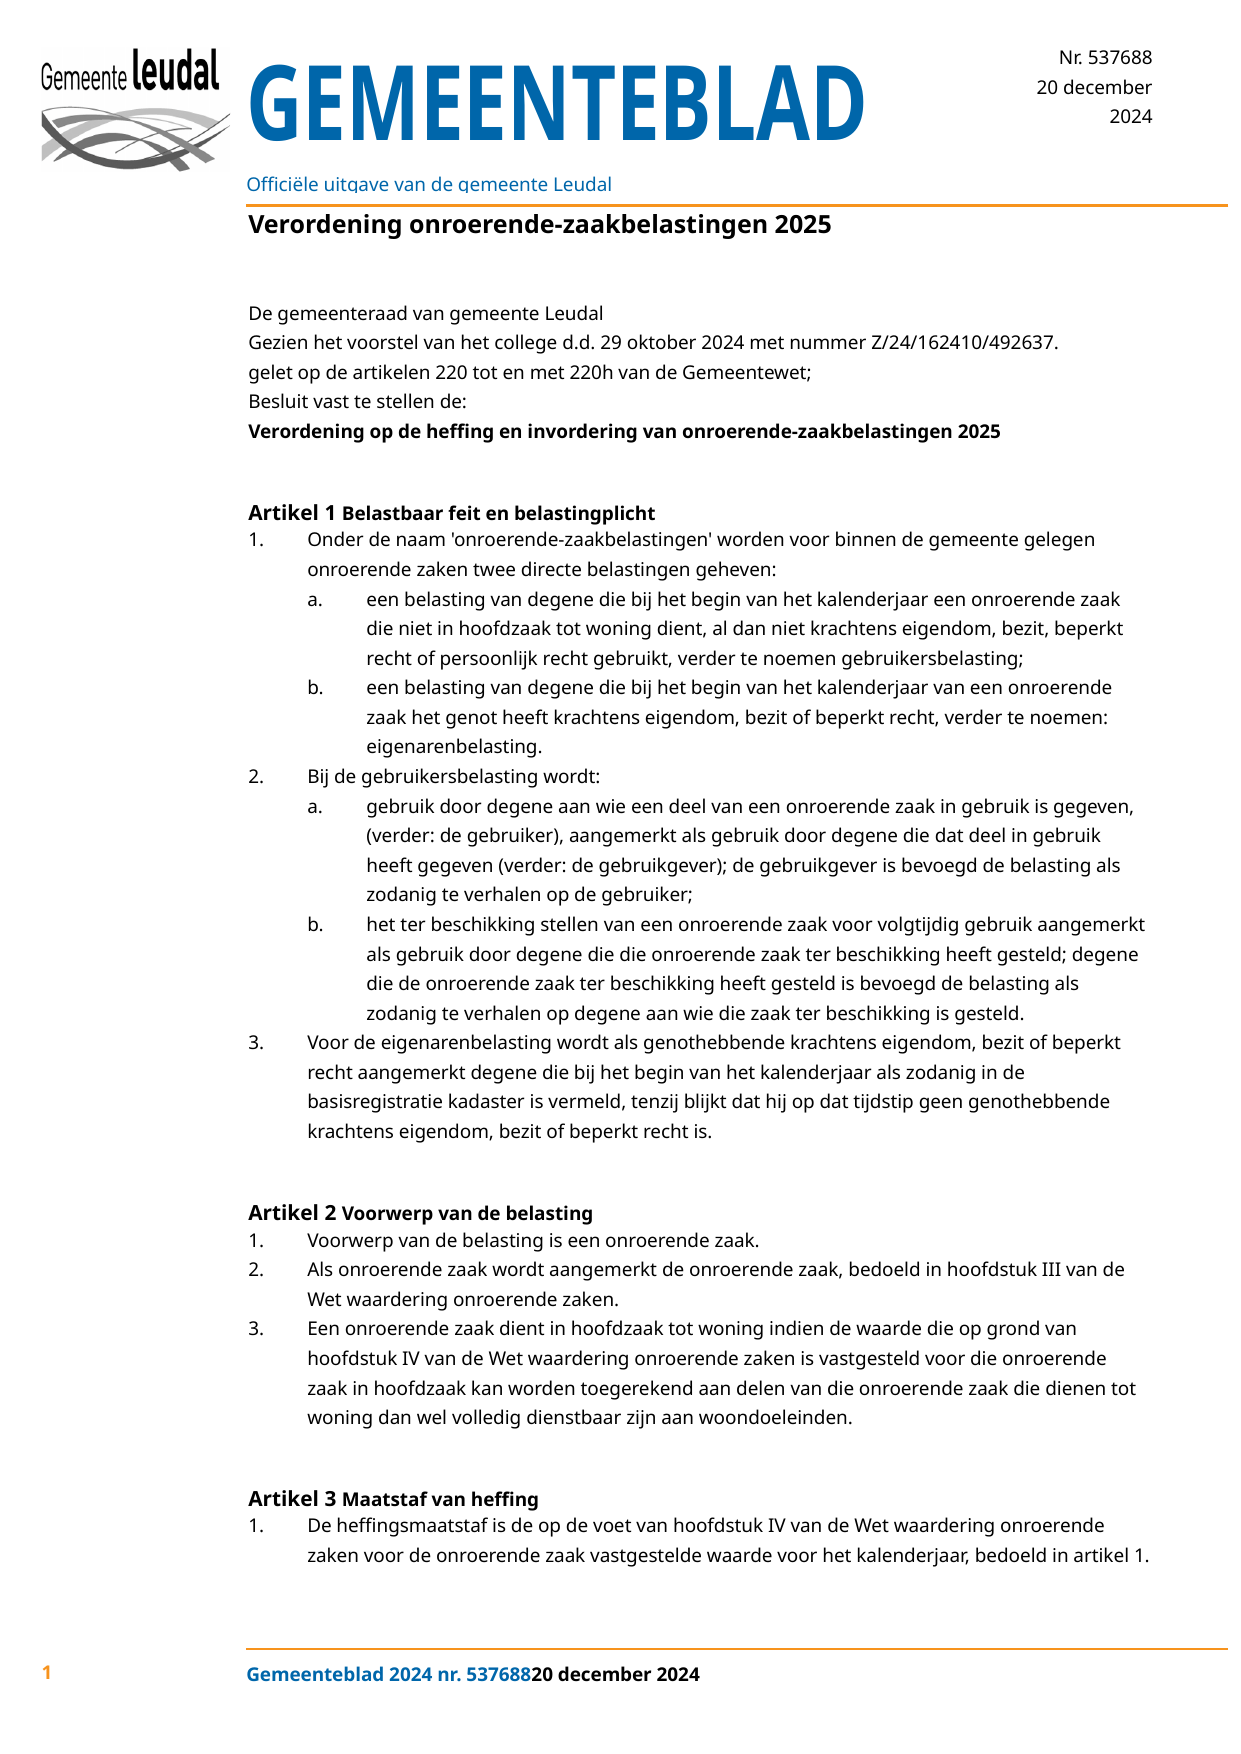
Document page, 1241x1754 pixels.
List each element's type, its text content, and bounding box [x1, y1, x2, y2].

list Een onroerende zaak dient in hoofdzaak tot woning indien de waarde die op grond van hoofdstuk IV van de Wet waardering onroerende zaken is vastgesteld voor die onroerende zaak in hoofdzaak kan worden toegerekend aan delen van die onroerende zaak die dienen tot woning dan wel volledig dienstbaar zijn aan woondoeleinden. [248, 1316, 1152, 1430]
text Verordening onroerende-zaakbelastingen 2025 [248, 207, 1152, 241]
text Artikel 1 Belastbaar feit en belastingplicht [248, 498, 1152, 527]
text Artikel 3 Maatstaf van heffing [248, 1484, 1152, 1513]
text Besluit vast te stellen de: [248, 389, 1152, 414]
list Voor de eigenarenbelasting wordt als genothebbende krachtens eigendom, bezit of beperkt recht aangemerkt degene die bij het begin van het kalenderjaar als zodanig in de basisregistratie kadaster is vermeld, tenzij blijkt dat hij op dat tijdstip geen genothebbende krachtens eigendom, bezit of beperkt recht is. [248, 1029, 1152, 1144]
text Artikel 2 Voorwerp van de belasting [248, 1198, 1152, 1227]
text De gemeenteraad van gemeente Leudal [248, 300, 1152, 326]
list het ter beschikking stellen van een onroerende zaak voor volgtijdig gebruik aangemerkt als gebruik door degene die die onroerende zaak ter beschikking heeft gesteld; degene die de onroerende zaak ter beschikking heeft gesteld is bevoegd de belasting als zodanig te verhalen op degene aan wie die zaak ter beschikking is gesteld. [307, 911, 1152, 1026]
text gelet op de artikelen 220 tot en met 220h van de Gemeentewet; [248, 359, 1152, 385]
list Voorwerp van de belasting is een onroerende zaak. [248, 1227, 1152, 1252]
list Bij de gebruikersbelasting wordt: [248, 763, 1152, 789]
picture [41, 47, 231, 172]
text Gezien het voorstel van het college d.d. 29 oktober 2024 met nummer Z/24/162410/492637. [248, 329, 1152, 355]
list Als onroerende zaak wordt aangemerkt de onroerende zaak, bedoeld in hoofdstuk III van de Wet waardering onroerende zaken. [248, 1256, 1152, 1312]
text Verordening op de heffing en invordering van onroerende-zaakbelastingen 2025 [248, 418, 1152, 444]
list een belasting van degene die bij het begin van het kalenderjaar van een onroerende zaak het genot heeft krachtens eigendom, bezit of beperkt recht, verder te noemen: eigenarenbelasting. [307, 674, 1152, 759]
list De heffingsmaatstaf is de op de voet van hoofdstuk IV van de Wet waardering onroerende zaken voor de onroerende zaak vastgestelde waarde voor het kalenderjaar, bedoeld in artikel 1. [248, 1513, 1152, 1568]
list gebruik door degene aan wie een deel van een onroerende zaak in gebruik is gegeven, (verder: de gebruiker), aangemerkt als gebruik door degene die dat deel in gebruik heeft gegeven (verder: de gebruikgever); de gebruikgever is bevoegd de belasting als zodanig te verhalen op de gebruiker; [307, 793, 1152, 907]
list Onder de naam 'onroerende-zaakbelastingen' worden voor binnen de gemeente gelegen onroerende zaken twee directe belastingen geheven: [248, 527, 1152, 582]
list een belasting van degene die bij het begin van het kalenderjaar een onroerende zaak die niet in hoofdzaak tot woning dient, al dan niet krachtens eigendom, bezit, beperkt recht of persoonlijk recht gebruikt, verder te noemen gebruikersbelasting; [307, 586, 1152, 671]
